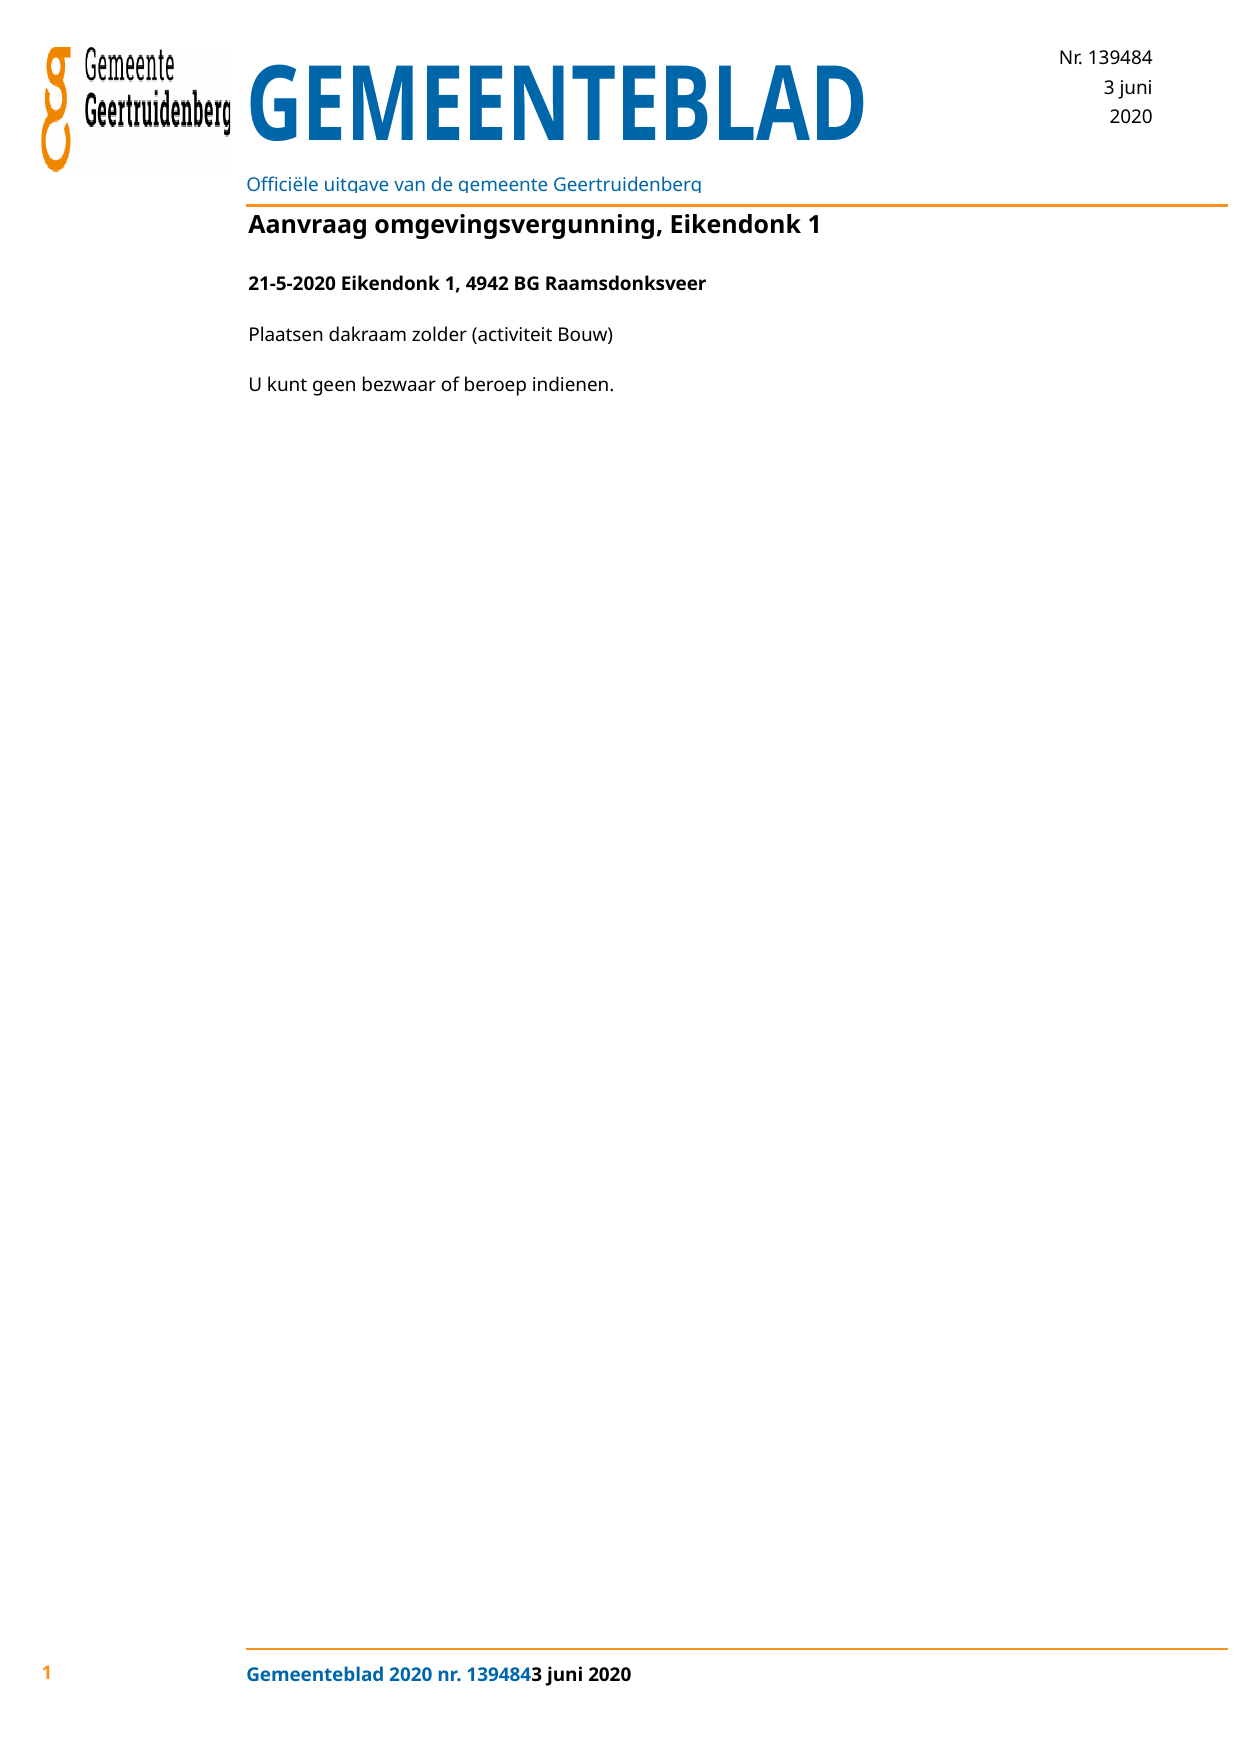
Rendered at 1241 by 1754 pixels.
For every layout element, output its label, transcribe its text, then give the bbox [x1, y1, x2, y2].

picture [41, 47, 231, 172]
text Plaatsen dakraam zolder (activiteit Bouw) [248, 321, 1152, 346]
text U kunt geen bezwaar of beroep indienen. [248, 371, 1152, 397]
text Aanvraag omgevingsvergunning, Eikendonk 1 [248, 207, 1152, 241]
text 21-5-2020 Eikendonk 1, 4942 BG Raamsdonksveer [248, 270, 1152, 296]
